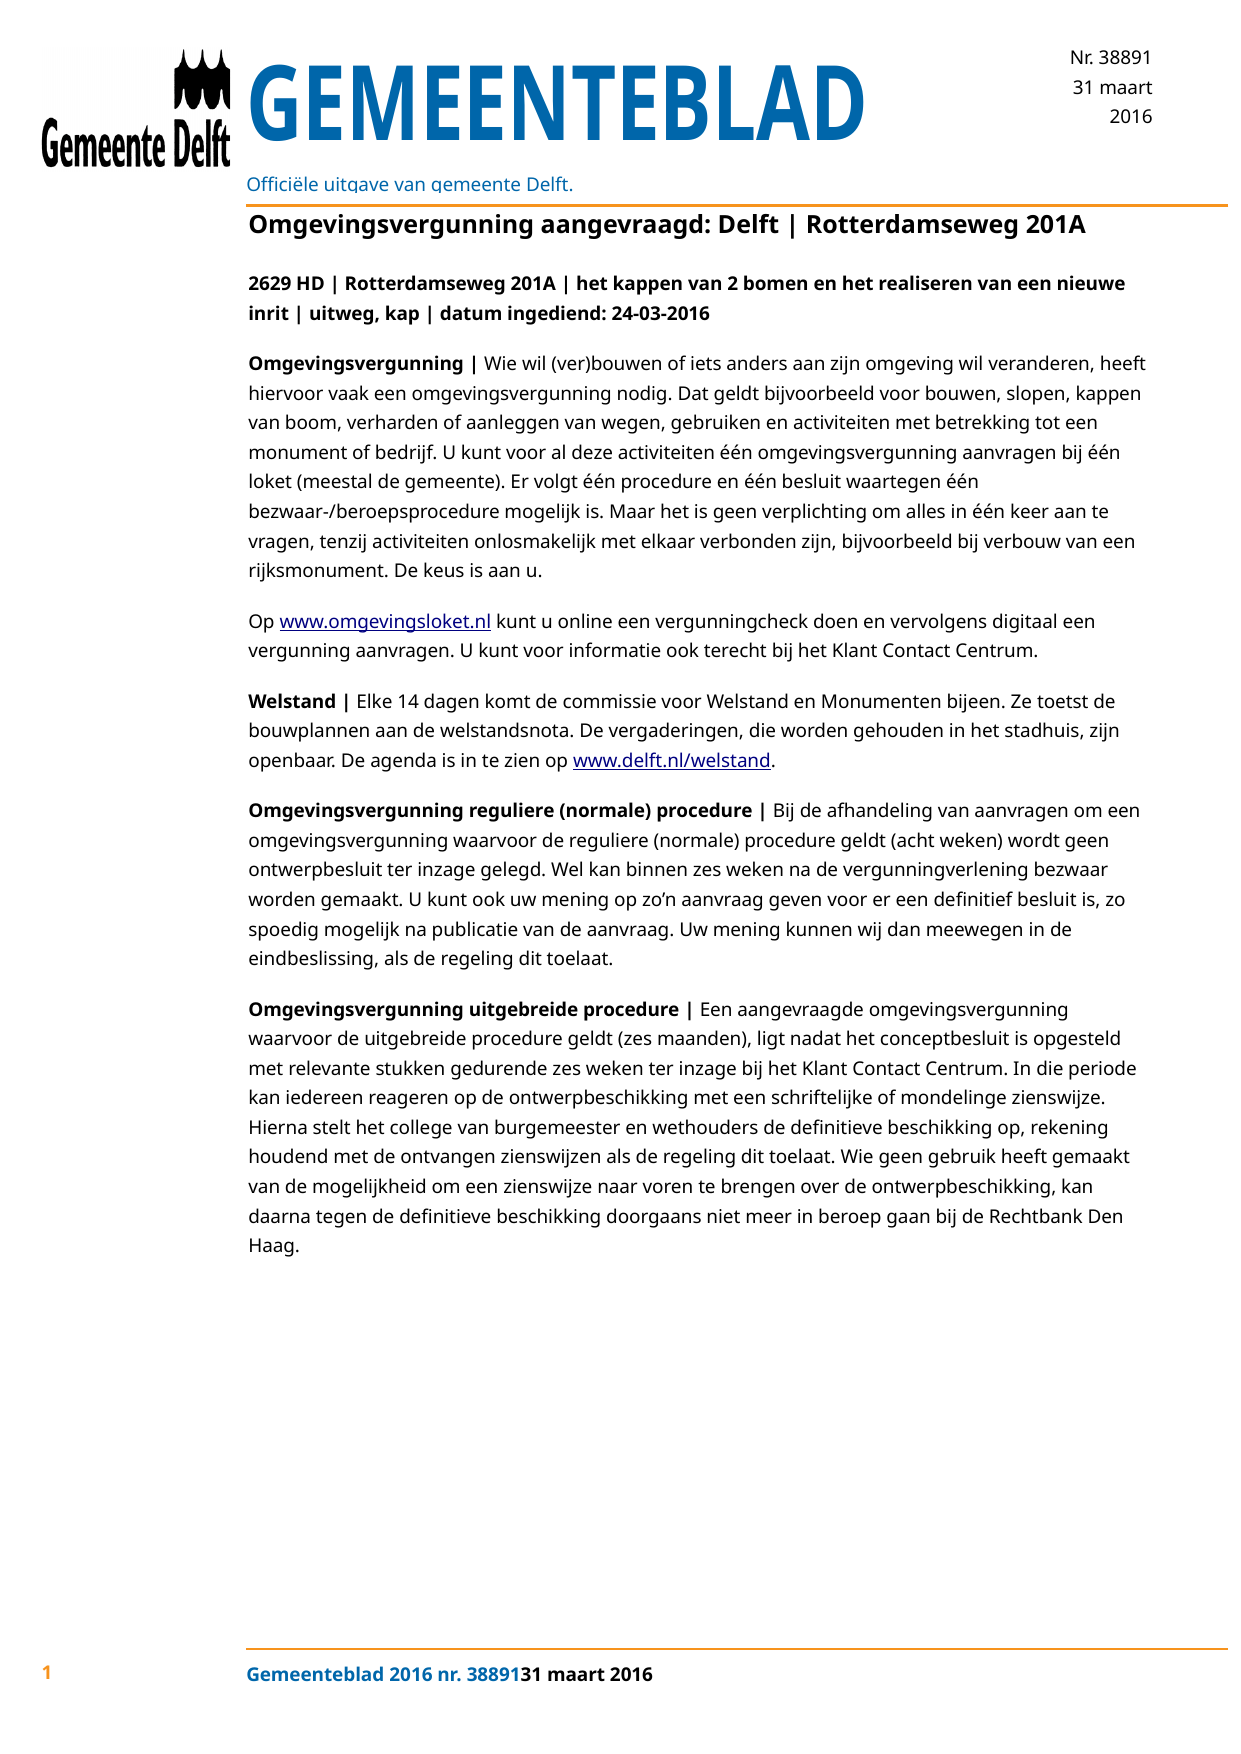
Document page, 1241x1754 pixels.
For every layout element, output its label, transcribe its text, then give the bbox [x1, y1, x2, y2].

text Omgevingsvergunning aangevraagd: Delft | Rotterdamseweg 201A [248, 207, 1152, 241]
picture [41, 47, 231, 172]
text Omgevingsvergunning uitgebreide procedure | Een aangevraagde omgevingsvergunning waarvoor de uitgebreide procedure geldt (zes maanden), ligt nadat het conceptbesluit is opgesteld met relevante stukken gedurende zes weken ter inzage bij het Klant Contact Centrum. In die periode kan iedereen reageren op de ontwerpbeschikking met een schriftelijke of mondelinge zienswijze. Hierna stelt het college van burgemeester en wethouders de definitieve beschikking op, rekening houdend met de ontvangen zienswijzen als de regeling dit toelaat. Wie geen gebruik heeft gemaakt van de mogelijkheid om een zienswijze naar voren te brengen over de ontwerpbeschikking, kan daarna tegen de definitieve beschikking doorgaans niet meer in beroep gaan bij de Rechtbank Den Haag. [248, 996, 1152, 1258]
text Welstand | Elke 14 dagen komt de commissie voor Welstand en Monumenten bijeen. Ze toetst de bouwplannen aan de welstandsnota. De vergaderingen, die worden gehouden in het stadhuis, zijn openbaar. De agenda is in te zien op www.delft.nl/welstand. [248, 688, 1152, 773]
text Omgevingsvergunning | Wie wil (ver)bouwen of iets anders aan zijn omgeving wil veranderen, heeft hiervoor vaak een omgevingsvergunning nodig. Dat geldt bijvoorbeeld voor bouwen, slopen, kappen van boom, verharden of aanleggen van wegen, gebruiken en activiteiten met betrekking tot een monument of bedrijf. U kunt voor al deze activiteiten één omgevingsvergunning aanvragen bij één loket (meestal de gemeente). Er volgt één procedure en één besluit waartegen één bezwaar-/beroepsprocedure mogelijk is. Maar het is geen verplichting om alles in één keer aan te vragen, tenzij activiteiten onlosmakelijk met elkaar verbonden zijn, bijvoorbeeld bij verbouw van een rijksmonument. De keus is aan u. [248, 350, 1152, 583]
text Op www.omgevingsloket.nl kunt u online een vergunningcheck doen en vervolgens digitaal een vergunning aanvragen. U kunt voor informatie ook terecht bij het Klant Contact Centrum. [248, 608, 1152, 663]
text Omgevingsvergunning reguliere (normale) procedure | Bij de afhandeling van aanvragen om een omgevingsvergunning waarvoor de reguliere (normale) procedure geldt (acht weken) wordt geen ontwerpbesluit ter inzage gelegd. Wel kan binnen zes weken na de vergunningverlening bezwaar worden gemaakt. U kunt ook uw mening op zo’n aanvraag geven voor er een definitief besluit is, zo spoedig mogelijk na publicatie van de aanvraag. Uw mening kunnen wij dan meewegen in de eindbeslissing, als de regeling dit toelaat. [248, 797, 1152, 971]
text 2629 HD | Rotterdamseweg 201A | het kappen van 2 bomen en het realiseren van een nieuwe inrit | uitweg, kap | datum ingediend: 24-03-2016 [248, 270, 1152, 326]
